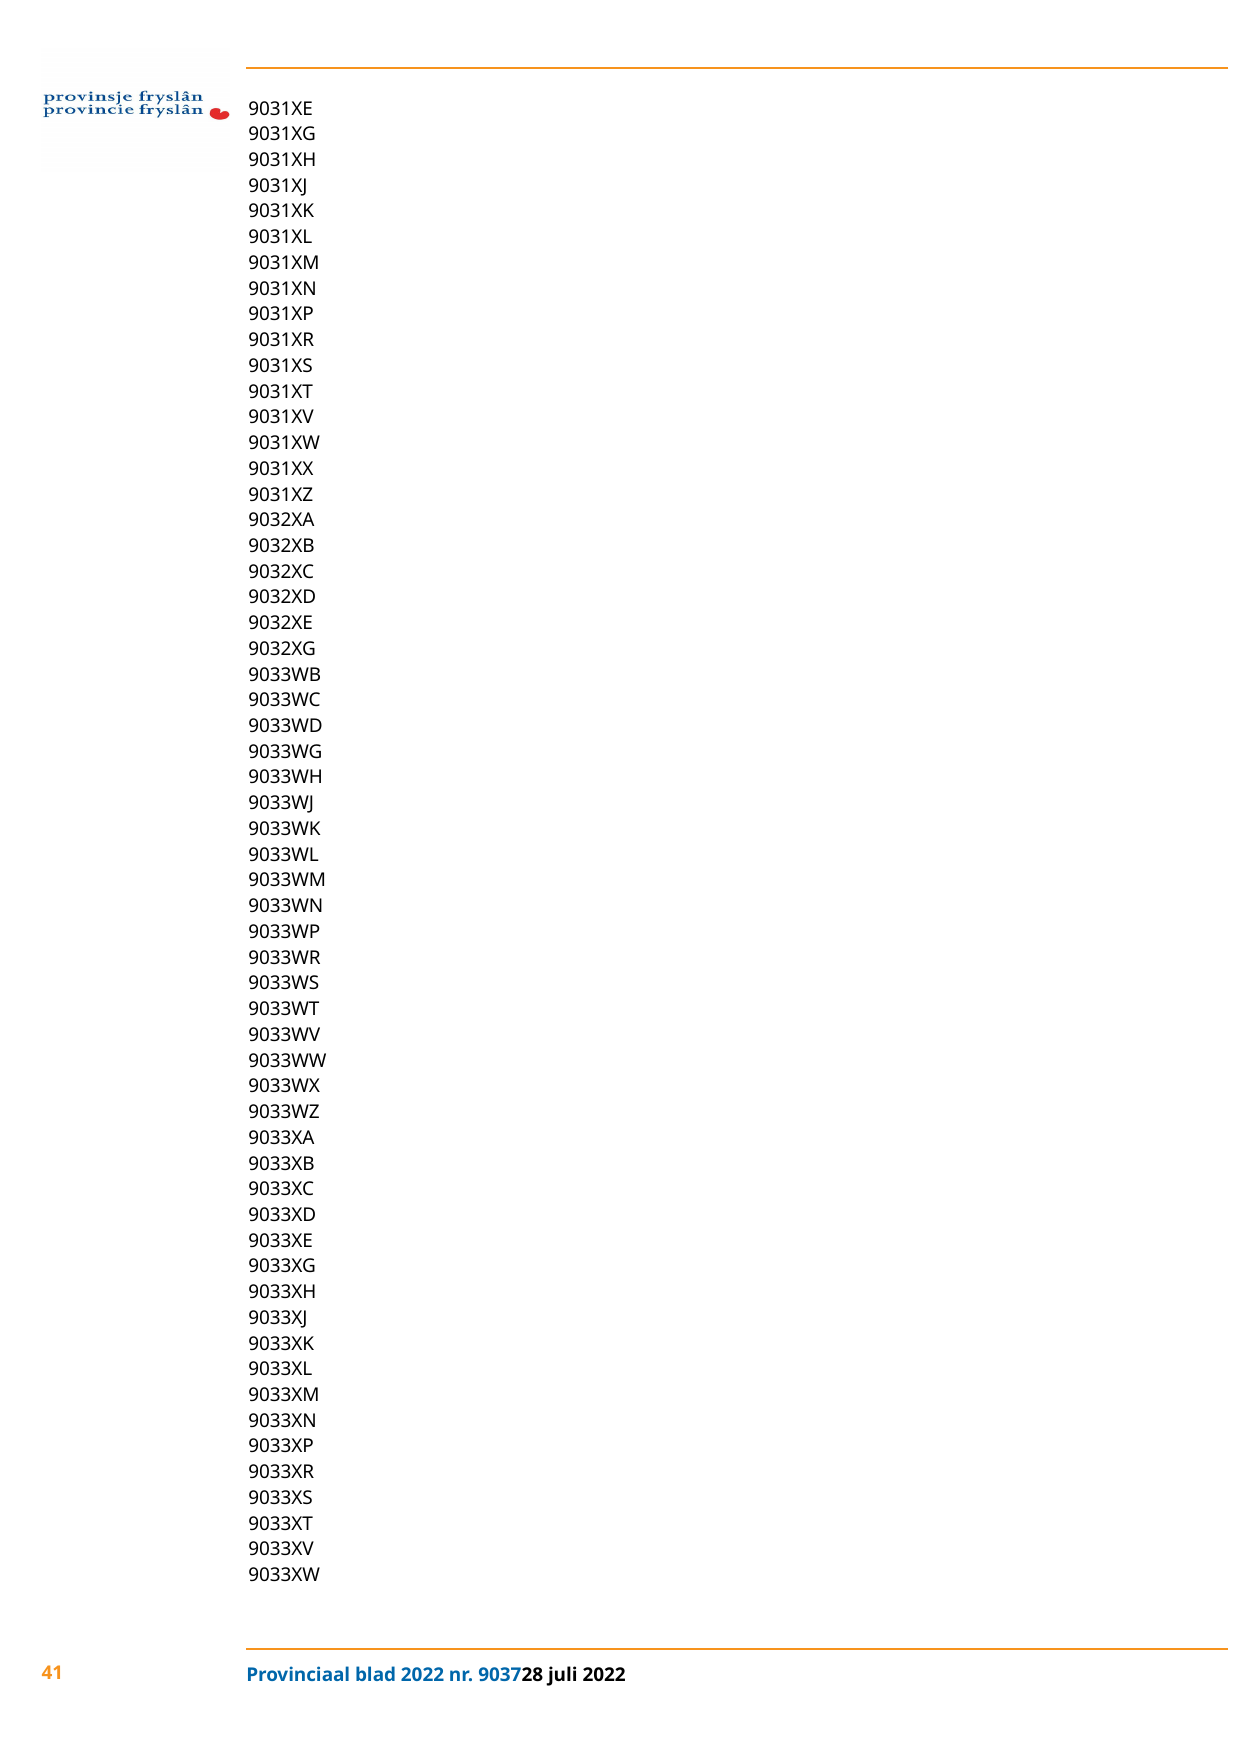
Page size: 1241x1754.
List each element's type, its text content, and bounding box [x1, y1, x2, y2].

table_cell 9031XM [248, 249, 1152, 275]
table_cell 9031XE [248, 95, 1152, 121]
table_cell 9031XK [248, 198, 1152, 223]
table_cell 9032XA [248, 506, 1152, 532]
table_cell 9031XS [248, 352, 1152, 378]
table_cell 9032XE [248, 609, 1152, 635]
table_cell 9033WG [248, 738, 1152, 764]
table_cell 9033WV [248, 1021, 1152, 1047]
table_cell 9033XC [248, 1175, 1152, 1201]
picture [41, 47, 231, 172]
table_cell 9031XT [248, 378, 1152, 403]
table_cell 9032XD [248, 584, 1152, 609]
table_cell 9032XC [248, 558, 1152, 584]
table_cell 9032XB [248, 532, 1152, 558]
table_cell 9031XW [248, 429, 1152, 455]
table_cell 9033XL [248, 1356, 1152, 1381]
table_cell 9033XA [248, 1124, 1152, 1150]
table_cell 9031XP [248, 301, 1152, 326]
table_cell 9033WD [248, 712, 1152, 738]
table_cell 9033XN [248, 1407, 1152, 1433]
table_cell 9033XT [248, 1510, 1152, 1536]
table_cell 9031XJ [248, 172, 1152, 198]
table_cell 9033XE [248, 1227, 1152, 1253]
table_cell 9033WS [248, 970, 1152, 995]
table_cell 9033WB [248, 661, 1152, 687]
table_cell 9031XN [248, 275, 1152, 301]
table_cell 9031XZ [248, 481, 1152, 506]
table_cell 9031XR [248, 326, 1152, 352]
table_cell 9031XV [248, 404, 1152, 429]
table_cell 9033WM [248, 867, 1152, 892]
table_cell 9033WN [248, 893, 1152, 918]
table_cell 9033WK [248, 815, 1152, 841]
table_cell 9033WT [248, 995, 1152, 1021]
table_cell 9033XJ [248, 1304, 1152, 1330]
table_cell 9033XH [248, 1278, 1152, 1304]
table_cell 9033WZ [248, 1098, 1152, 1124]
table_cell 9033WH [248, 764, 1152, 789]
table_cell 9033WW [248, 1047, 1152, 1072]
table_cell 9033XG [248, 1253, 1152, 1278]
table_cell 9033WX [248, 1073, 1152, 1098]
table_cell 9033XD [248, 1201, 1152, 1227]
table_cell 9031XH [248, 146, 1152, 172]
table_cell 9033XV [248, 1536, 1152, 1561]
table_cell 9033WR [248, 944, 1152, 969]
table_cell 9032XG [248, 635, 1152, 661]
table_cell 9033XS [248, 1484, 1152, 1510]
table_cell 9031XL [248, 224, 1152, 249]
table_cell 9033XP [248, 1433, 1152, 1458]
table_cell 9033XB [248, 1150, 1152, 1175]
table_cell 9033WC [248, 687, 1152, 712]
table_cell 9033XW [248, 1561, 1152, 1587]
table_cell 9033XR [248, 1459, 1152, 1484]
table_cell 9033XM [248, 1381, 1152, 1407]
table_cell 9033XK [248, 1330, 1152, 1356]
table_cell 9033WL [248, 841, 1152, 867]
table_cell 9033WJ [248, 790, 1152, 815]
table_cell 9033WP [248, 918, 1152, 944]
table_cell 9031XX [248, 455, 1152, 481]
table_cell 9031XG [248, 121, 1152, 146]
